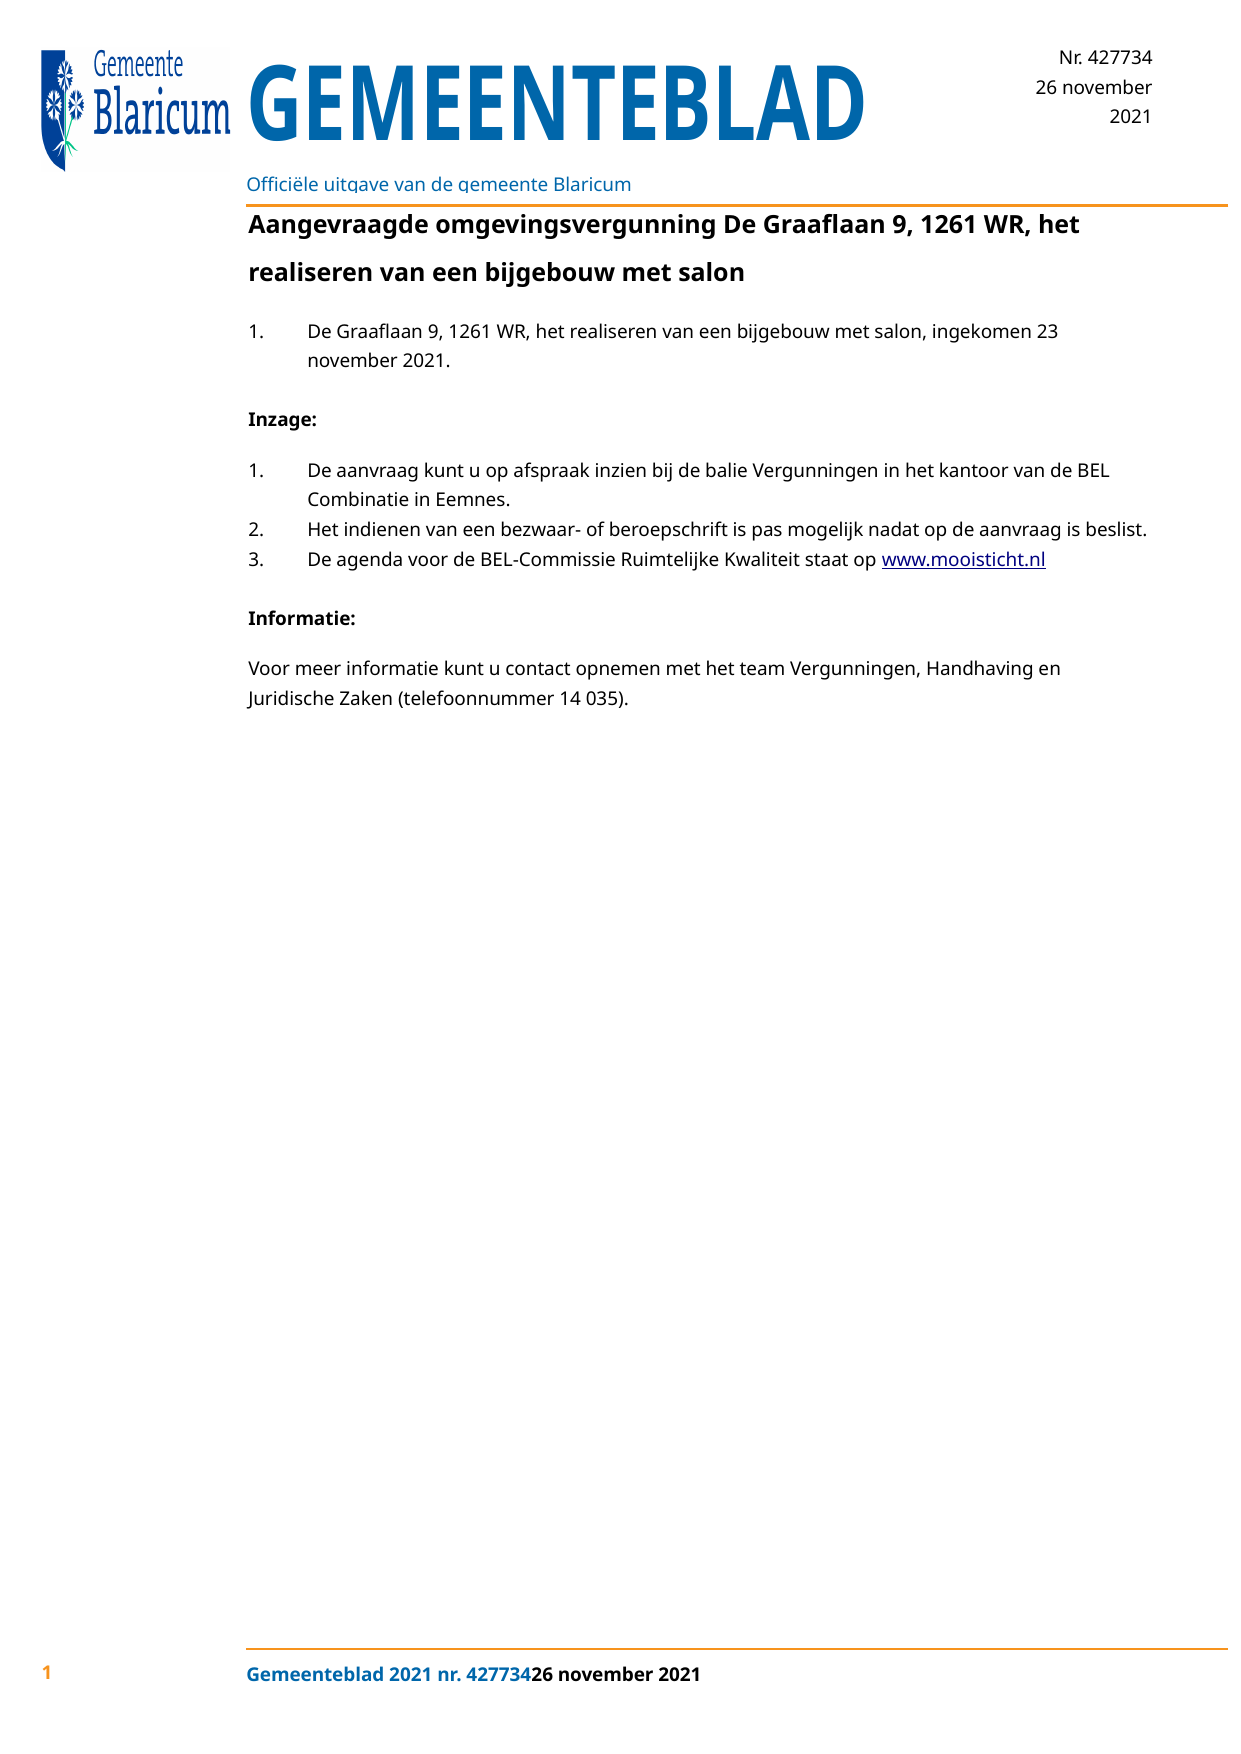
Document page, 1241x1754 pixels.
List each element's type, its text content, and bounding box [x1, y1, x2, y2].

list Het indienen van een bezwaar- of beroepschrift is pas mogelijk nadat op de aanvraag is beslist. [248, 516, 1152, 542]
list De Graaflaan 9, 1261 WR, het realiseren van een bijgebouw met salon, ingekomen 23 november 2021. [248, 318, 1152, 373]
text Aangevraagde omgevingsvergunning De Graaflaan 9, 1261 WR, het realiseren van een bijgebouw met salon [248, 207, 1152, 288]
list De aanvraag kunt u op afspraak inzien bij de balie Vergunningen in het kantoor van de BEL Combinatie in Eemnes. [248, 457, 1152, 512]
text Informatie: [248, 605, 1152, 631]
text Voor meer informatie kunt u contact opnemen met het team Vergunningen, Handhaving en Juridische Zaken (telefoonnummer 14 035). [248, 655, 1152, 711]
list De agenda voor de BEL-Commissie Ruimtelijke Kwaliteit staat op www.mooisticht.nl [248, 546, 1152, 572]
picture [41, 47, 231, 172]
text Inzage: [248, 407, 1152, 432]
